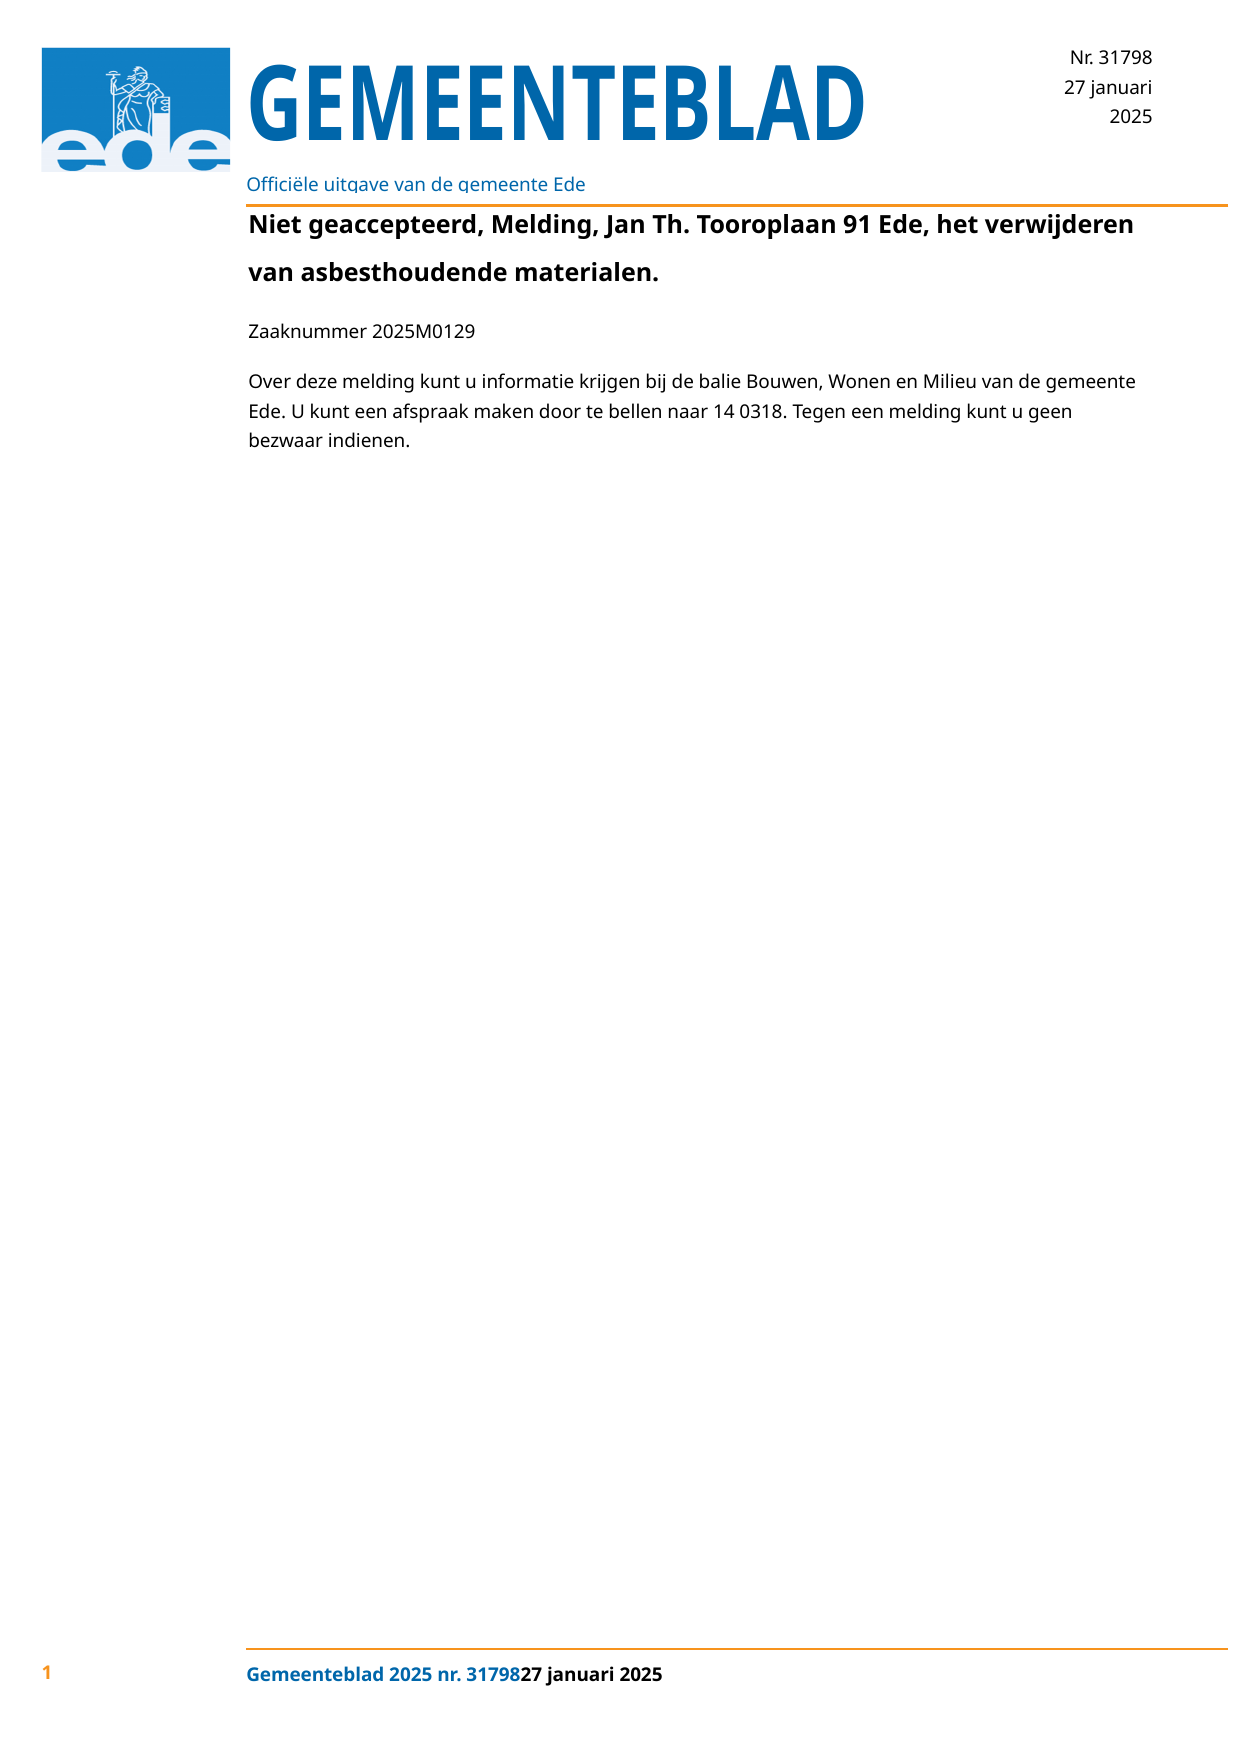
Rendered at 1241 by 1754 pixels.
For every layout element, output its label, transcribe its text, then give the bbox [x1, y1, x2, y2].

text Over deze melding kunt u informatie krijgen bij de balie Bouwen, Wonen en Milieu van de gemeente Ede. U kunt een afspraak maken door te bellen naar 14 0318. Tegen een melding kunt u geen bezwaar indienen. [248, 368, 1152, 453]
text Zaaknummer 2025M0129 [248, 318, 1152, 344]
text Niet geaccepteerd, Melding, Jan Th. Tooroplaan 91 Ede, het verwijderen van asbesthoudende materialen. [248, 207, 1152, 288]
picture [41, 47, 231, 172]
